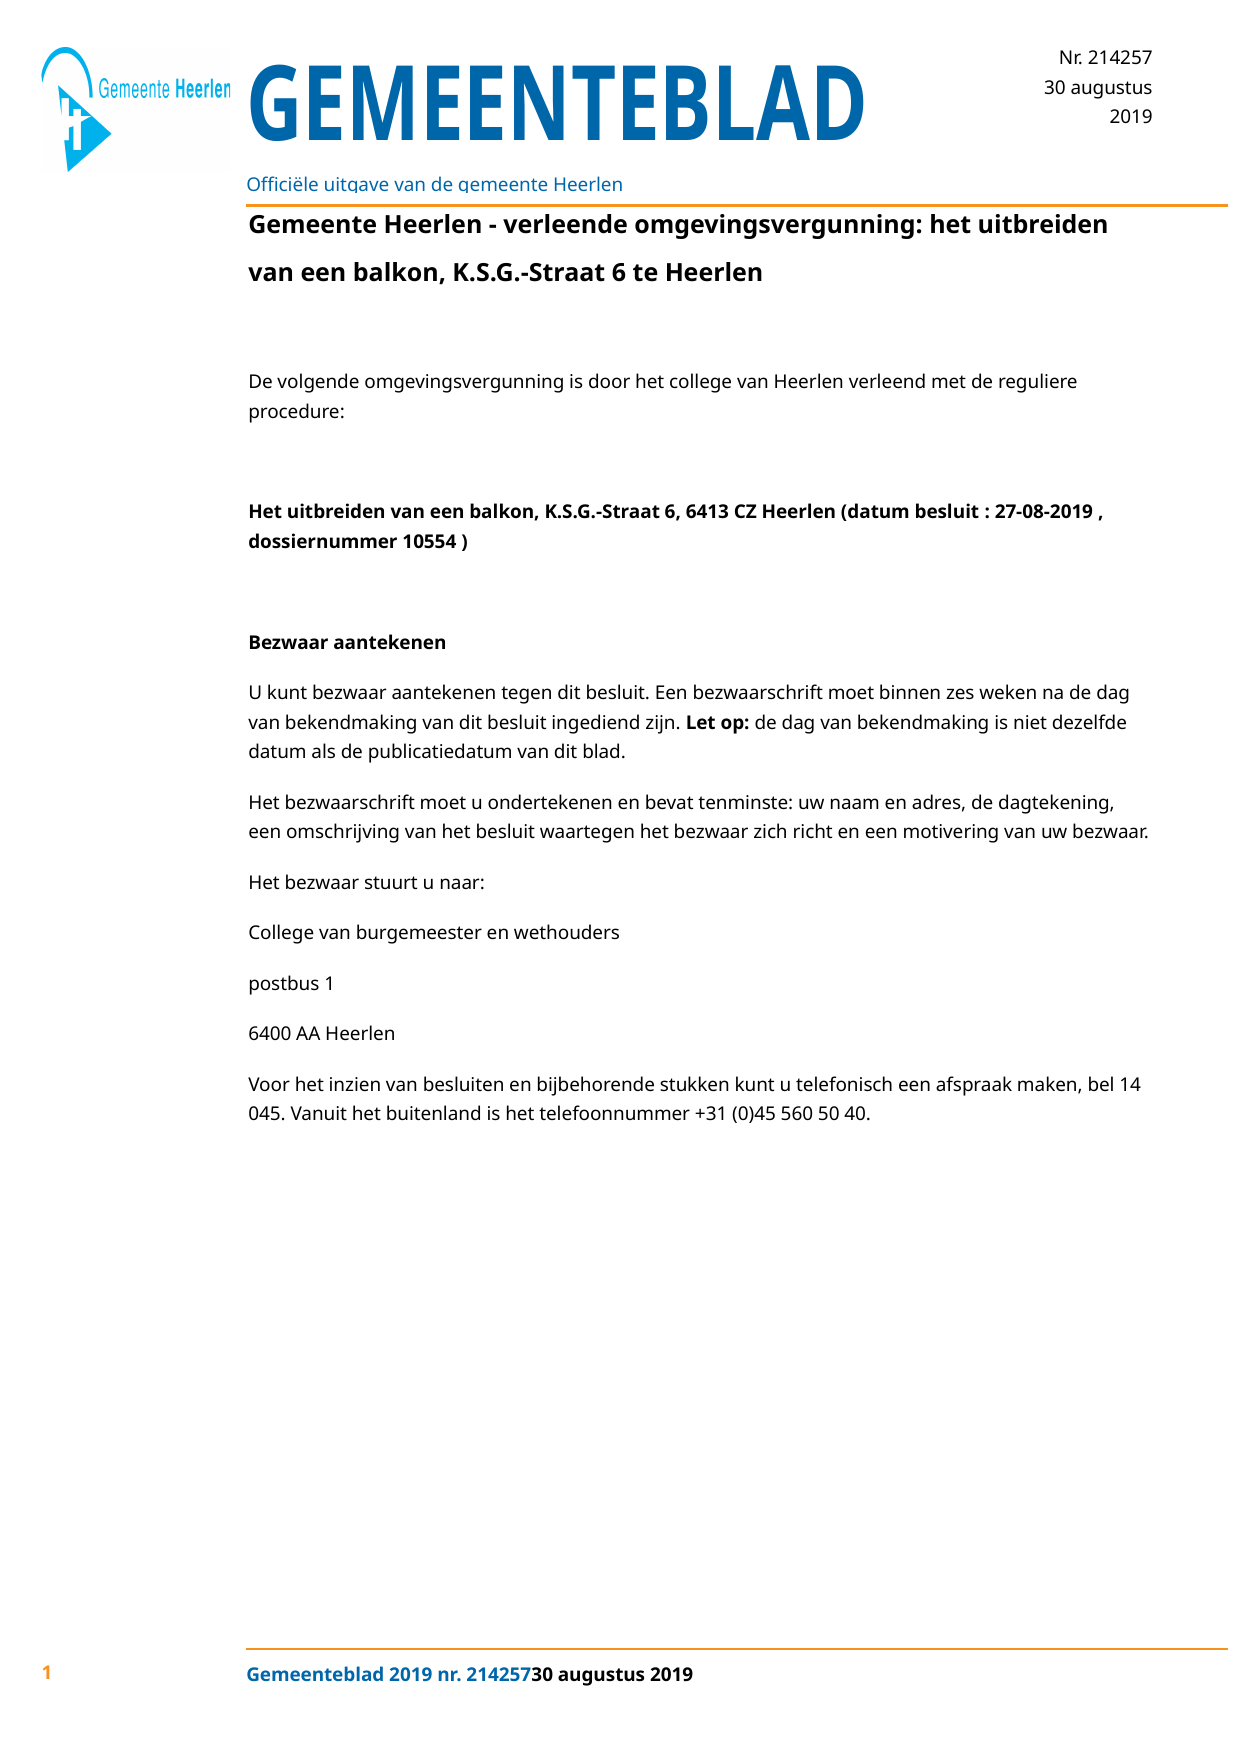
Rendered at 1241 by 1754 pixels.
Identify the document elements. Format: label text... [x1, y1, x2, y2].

text De volgende omgevingsvergunning is door het college van Heerlen verleend met de reguliere procedure: [248, 368, 1152, 424]
text Het uitbreiden van een balkon, K.S.G.-Straat 6, 6413 CZ Heerlen (datum besluit : 27-08-2019 , dossiernummer 10554 ) [248, 499, 1152, 554]
text Voor het inzien van besluiten en bijbehorende stukken kunt u telefonisch een afspraak maken, bel 14 045. Vanuit het buitenland is het telefoonnummer +31 (0)45 560 50 40. [248, 1071, 1152, 1126]
text Gemeente Heerlen - verleende omgevingsvergunning: het uitbreiden van een balkon, K.S.G.-Straat 6 te Heerlen [248, 207, 1152, 288]
text 6400 AA Heerlen [248, 1020, 1152, 1046]
picture [41, 47, 58, 70]
text Bezwaar aantekenen [248, 629, 1152, 655]
picture [41, 47, 231, 172]
text College van burgemeester en wethouders [248, 919, 1152, 945]
text postbus 1 [248, 970, 1152, 996]
text U kunt bezwaar aantekenen tegen dit besluit. Een bezwaarschrift moet binnen zes weken na de dag van bekendmaking van dit besluit ingediend zijn. Let op: de dag van bekendmaking is niet dezelfde datum als de publicatiedatum van dit blad. [248, 679, 1152, 764]
text Het bezwaar stuurt u naar: [248, 869, 1152, 895]
text Het bezwaarschrift moet u ondertekenen en bevat tenminste: uw naam en adres, de dagtekening, een omschrijving van het besluit waartegen het bezwaar zich richt en een motivering van uw bezwaar. [248, 789, 1152, 844]
